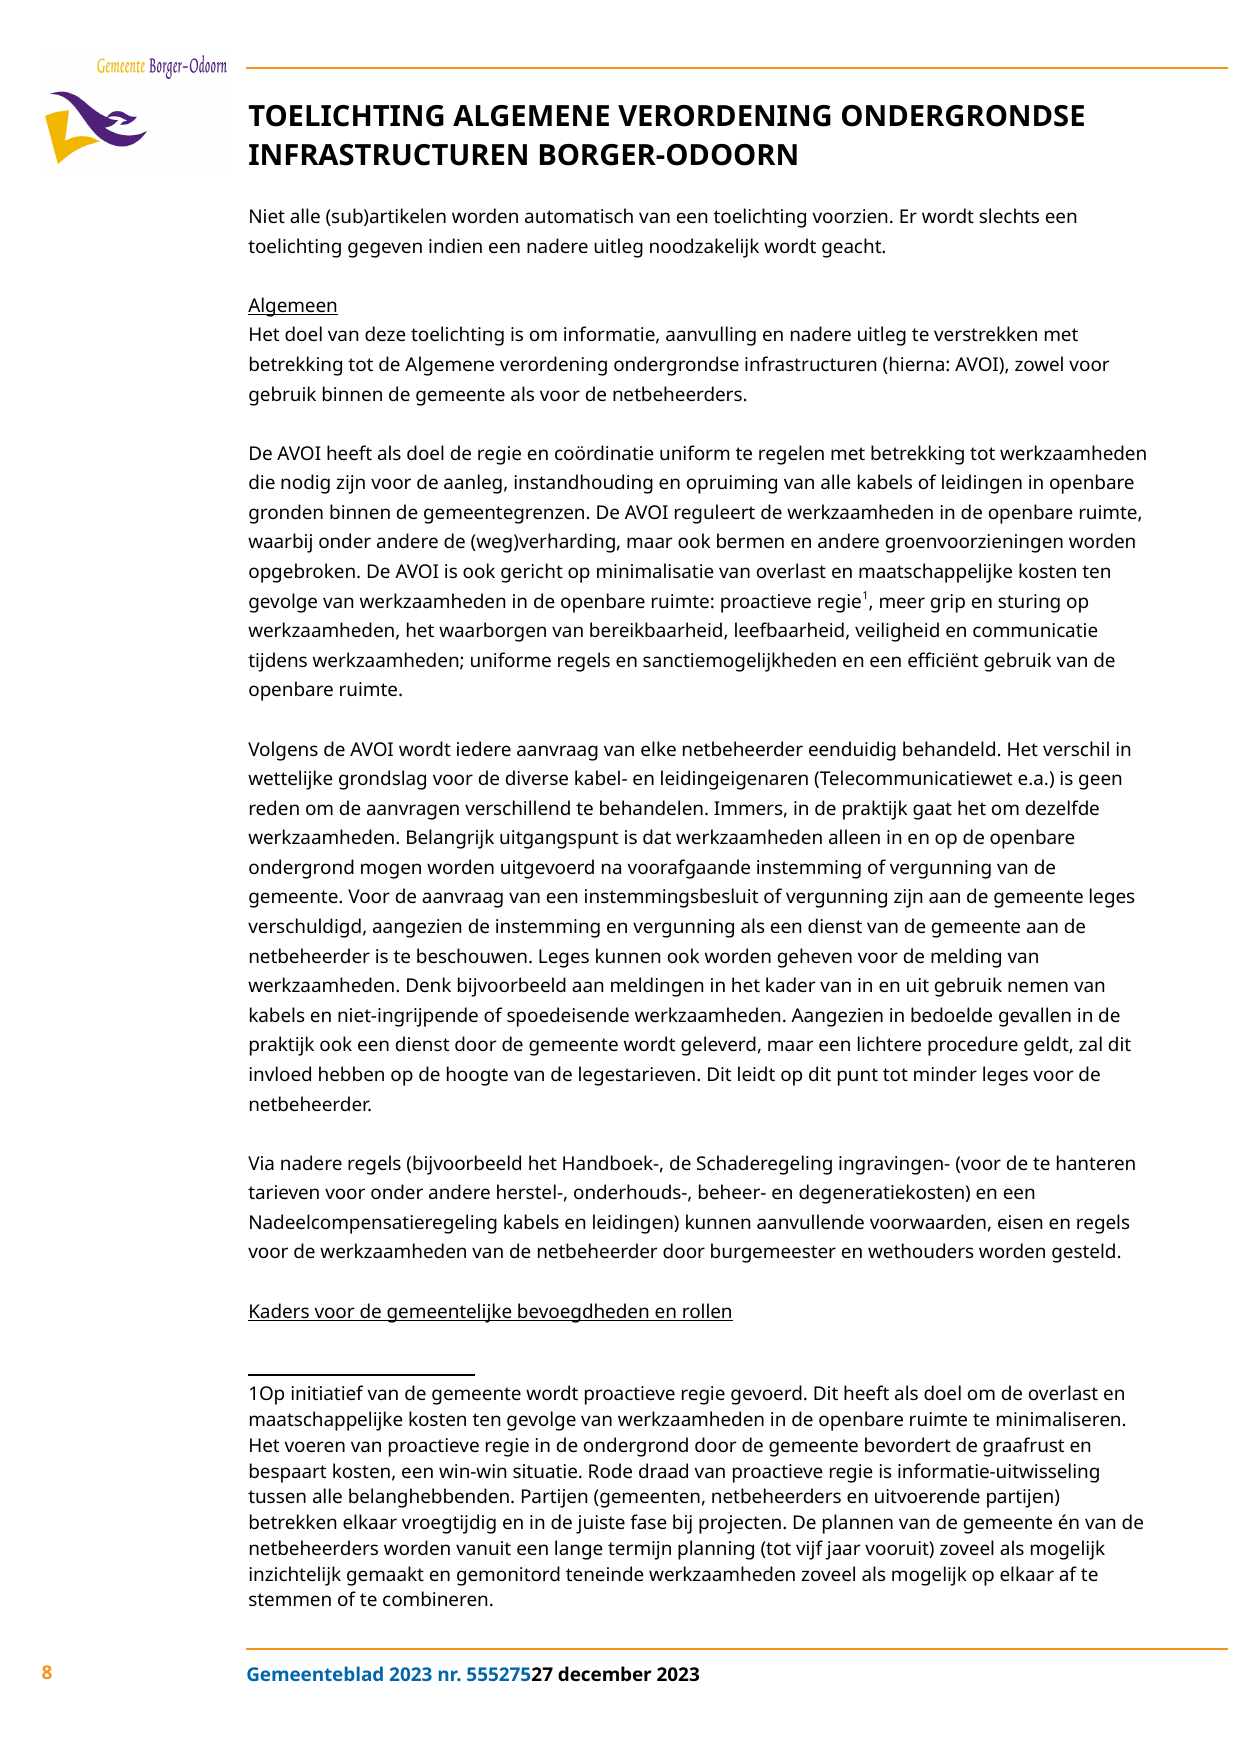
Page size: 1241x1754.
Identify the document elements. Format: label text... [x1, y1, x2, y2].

text Niet alle (sub)artikelen worden automatisch van een toelichting voorzien. Er wordt slechts een toelichting gegeven indien een nadere uitleg noodzakelijk wordt geacht. [248, 203, 1152, 259]
text TOELICHTING ALGEMENE VERORDENING ONDERGRONDSE INFRASTRUCTUREN BORGER-ODOORN [248, 95, 1152, 174]
text Algemeen [248, 292, 1152, 318]
text Het doel van deze toelichting is om informatie, aanvulling en nadere uitleg te verstrekken met betrekking tot de Algemene verordening ondergrondse infrastructuren (hierna: AVOI), zowel voor gebruik binnen de gemeente als voor de netbeheerders. [248, 322, 1152, 407]
text Volgens de AVOI wordt iedere aanvraag van elke netbeheerder eenduidig behandeld. Het verschil in wettelijke grondslag voor de diverse kabel- en leidingeigenaren (Telecommunicatiewet e.a.) is geen reden om de aanvragen verschillend te behandelen. Immers, in de praktijk gaat het om dezelfde werkzaamheden. Belangrijk uitgangspunt is dat werkzaamheden alleen in en op de openbare ondergrond mogen worden uitgevoerd na voorafgaande instemming of vergunning van de gemeente. Voor de aanvraag van een instemmingsbesluit of vergunning zijn aan de gemeente leges verschuldigd, aangezien de instemming en vergunning als een dienst van de gemeente aan de netbeheerder is te beschouwen. Leges kunnen ook worden geheven voor de melding van werkzaamheden. Denk bijvoorbeeld aan meldingen in het kader van in en uit gebruik nemen van kabels en niet-ingrijpende of spoedeisende werkzaamheden. Aangezien in bedoelde gevallen in de praktijk ook een dienst door de gemeente wordt geleverd, maar een lichtere procedure geldt, zal dit invloed hebben op de hoogte van de legestarieven. Dit leidt op dit punt tot minder leges voor de netbeheerder. [248, 736, 1152, 1117]
picture [41, 47, 231, 172]
text De AVOI heeft als doel de regie en coördinatie uniform te regelen met betrekking tot werkzaamheden die nodig zijn voor de aanleg, instandhouding en opruiming van alle kabels of leidingen in openbare gronden binnen de gemeentegrenzen. De AVOI reguleert de werkzaamheden in de openbare ruimte, waarbij onder andere de (weg)verharding, maar ook bermen en andere groenvoorzieningen worden opgebroken. De AVOI is ook gericht op minimalisatie van overlast en maatschappelijke kosten ten gevolge van werkzaamheden in de openbare ruimte: proactieve regie, meer grip en sturing op werkzaamheden, het waarborgen van bereikbaarheid, leefbaarheid, veiligheid en communicatie tijdens werkzaamheden; uniforme regels en sanctiemogelijkheden en een efficiënt gebruik van de openbare ruimte. [248, 440, 1152, 702]
text Op initiatief van de gemeente wordt proactieve regie gevoerd. Dit heeft als doel om de overlast en maatschappelijke kosten ten gevolge van werkzaamheden in de openbare ruimte te minimaliseren. Het voeren van proactieve regie in de ondergrond door de gemeente bevordert de graafrust en bespaart kosten, een win-win situatie. Rode draad van proactieve regie is informatie-uitwisseling tussen alle belanghebbenden. Partijen (gemeenten, netbeheerders en uitvoerende partijen) betrekken elkaar vroegtijdig en in de juiste fase bij projecten. De plannen van de gemeente én van de netbeheerders worden vanuit een lange termijn planning (tot vijf jaar vooruit) zoveel als mogelijk inzichtelijk gemaakt en gemonitord teneinde werkzaamheden zoveel als mogelijk op elkaar af te stemmen of te combineren. [248, 1381, 1152, 1612]
text Kaders voor de gemeentelijke bevoegdheden en rollen [248, 1298, 1152, 1324]
text Via nadere regels (bijvoorbeeld het Handboek-, de Schaderegeling ingravingen- (voor de te hanteren tarieven voor onder andere herstel-, onderhouds-, beheer- en degeneratiekosten) en een Nadeelcompensatieregeling kabels en leidingen) kunnen aanvullende voorwaarden, eisen en regels voor de werkzaamheden van de netbeheerder door burgemeester en wethouders worden gesteld. [248, 1150, 1152, 1264]
